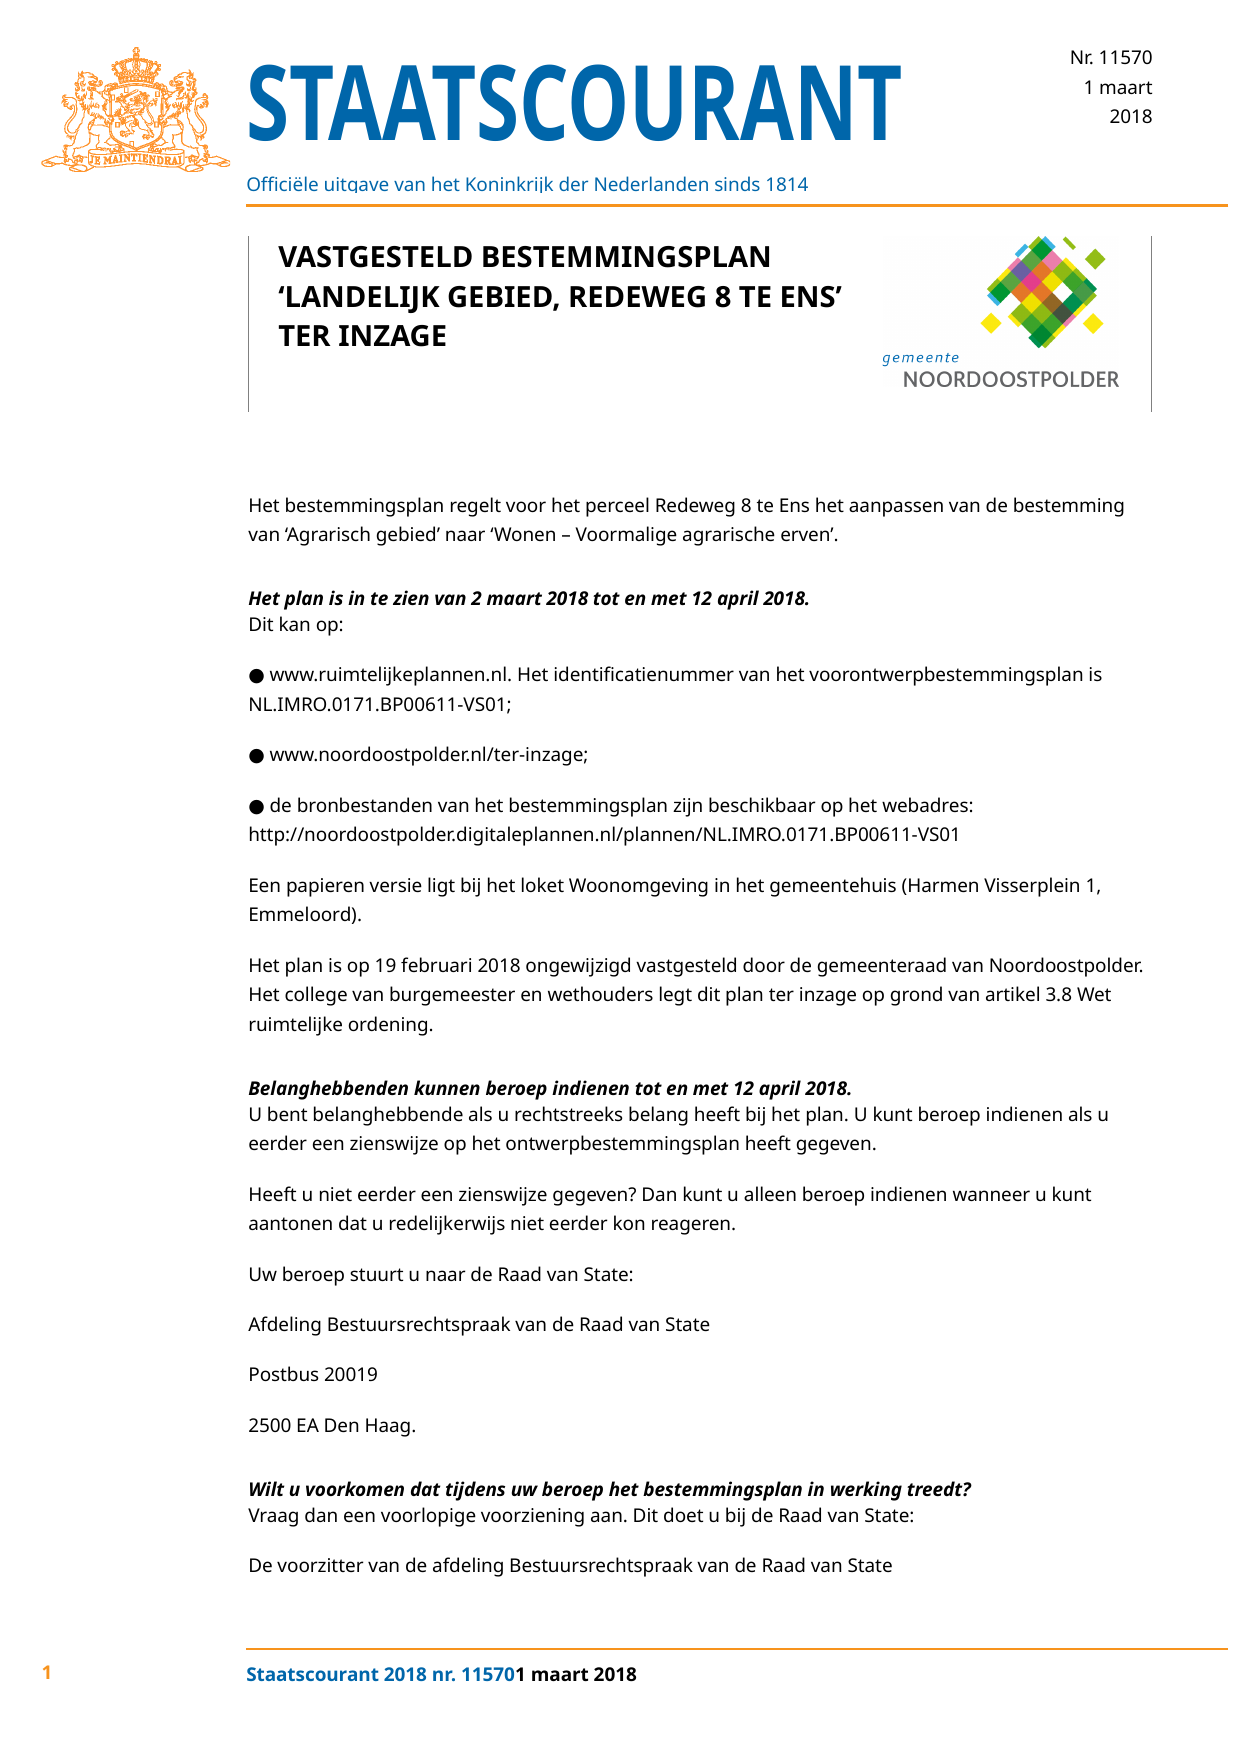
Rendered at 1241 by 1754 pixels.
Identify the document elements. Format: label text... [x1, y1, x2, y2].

text Uw beroep stuurt u naar de Raad van State: [248, 1261, 1152, 1287]
text ● www.noordoostpolder.nl/ter-inzage; [248, 742, 1152, 767]
text Wilt u voorkomen dat tijdens uw beroep het bestemmingsplan in werking treedt? [248, 1476, 1152, 1502]
text Het plan is in te zien van 2 maart 2018 tot en met 12 april 2018. [248, 585, 1152, 611]
text De voorzitter van de afdeling Bestuursrechtspraak van de Raad van State [248, 1552, 1152, 1578]
text Afdeling Bestuursrechtspraak van de Raad van State [248, 1311, 1152, 1337]
text ● de bronbestanden van het bestemmingsplan zijn beschikbaar op het webadres: http://noordoostpolder.digitaleplannen.nl/plannen/NL.IMRO.0171.BP00611-VS01 [248, 792, 1152, 847]
text Dit kan op: [248, 611, 1152, 637]
table_header VASTGESTELD BESTEMMINGSPLAN ‘LANDELIJK GEBIED, REDEWEG 8 TE ENS’ TER INZAGE [249, 236, 850, 412]
picture [882, 236, 1119, 387]
text ● www.ruimtelijkeplannen.nl. Het identificatienummer van het voorontwerpbestemmingsplan is NL.IMRO.0171.BP00611-VS01; [248, 662, 1152, 717]
text Vraag dan een voorlopige voorziening aan. Dit doet u bij de Raad van State: [248, 1502, 1152, 1527]
text Het plan is op 19 februari 2018 ongewijzigd vastgesteld door de gemeenteraad van Noordoostpolder. Het college van burgemeester en wethouders legt dit plan ter inzage op grond van artikel 3.8 Wet ruimtelijke ordening. [248, 952, 1152, 1037]
text Postbus 20019 [248, 1362, 1152, 1387]
picture [41, 47, 231, 172]
table_header [850, 236, 1151, 412]
text Een papieren versie ligt bij het loket Woonomgeving in het gemeentehuis (Harmen Visserplein 1, Emmeloord). [248, 872, 1152, 927]
text Belanghebbenden kunnen beroep indienen tot en met 12 april 2018. [248, 1075, 1152, 1101]
text Het bestemmingsplan regelt voor het perceel Redeweg 8 te Ens het aanpassen van de bestemming van ‘Agrarisch gebied’ naar ‘Wonen – Voormalige agrarische erven’. [248, 492, 1152, 547]
text 2500 EA Den Haag. [248, 1412, 1152, 1438]
text U bent belanghebbende als u rechtstreeks belang heeft bij het plan. U kunt beroep indienen als u eerder een zienswijze op het ontwerpbestemmingsplan heeft gegeven. [248, 1101, 1152, 1156]
text Heeft u niet eerder een zienswijze gegeven? Dan kunt u alleen beroep indienen wanneer u kunt aantonen dat u redelijkerwijs niet eerder kon reageren. [248, 1181, 1152, 1236]
